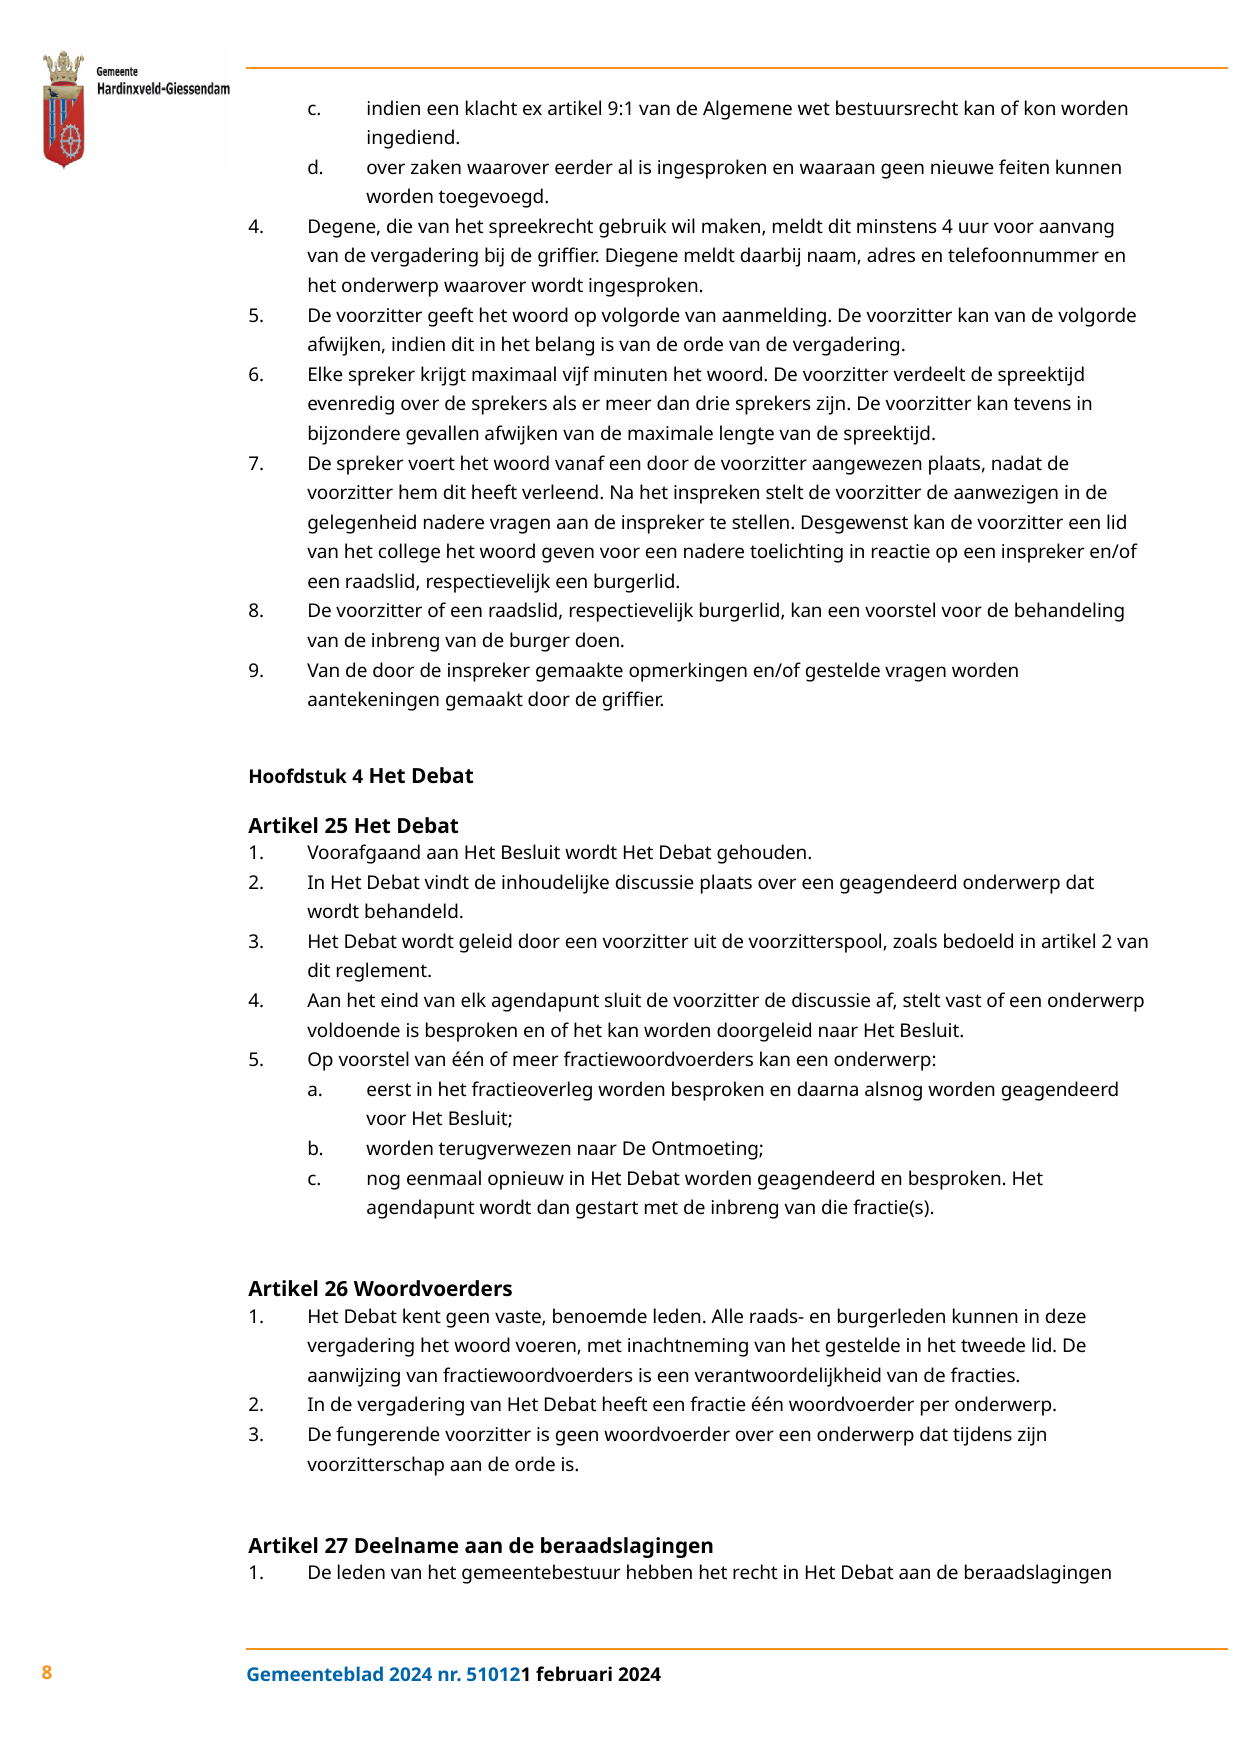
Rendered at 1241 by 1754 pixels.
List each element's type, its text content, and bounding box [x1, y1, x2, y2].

list Het Debat kent geen vaste, benoemde leden. Alle raads- en burgerleden kunnen in deze vergadering het woord voeren, met inachtneming van het gestelde in het tweede lid. De aanwijzing van fractiewoordvoerders is een verantwoordelijkheid van de fracties. [248, 1303, 1152, 1388]
list Degene, die van het spreekrecht gebruik wil maken, meldt dit minstens 4 uur voor aanvang van de vergadering bij de griffier. Diegene meldt daarbij naam, adres en telefoonnummer en het onderwerp waarover wordt ingesproken. [248, 213, 1152, 298]
text Artikel 27 Deelname aan de beraadslagingen [248, 1531, 1152, 1559]
list Van de door de inspreker gemaakte opmerkingen en/of gestelde vragen worden aantekeningen gemaakt door de griffier. [248, 657, 1152, 712]
list Voorafgaand aan Het Besluit wordt Het Debat gehouden. [248, 839, 1152, 865]
list De leden van het gemeentebestuur hebben het recht in Het Debat aan de beraadslagingen [248, 1559, 1152, 1585]
text Artikel 26 Woordvoerders [248, 1274, 1152, 1303]
list In de vergadering van Het Debat heeft een fractie één woordvoerder per onderwerp. [248, 1392, 1152, 1417]
list Elke spreker krijgt maximaal vijf minuten het woord. De voorzitter verdeelt de spreektijd evenredig over de sprekers als er meer dan drie sprekers zijn. De voorzitter kan tevens in bijzondere gevallen afwijken van de maximale lengte van de spreektijd. [248, 361, 1152, 446]
list In Het Debat vindt de inhoudelijke discussie plaats over een geagendeerd onderwerp dat wordt behandeld. [248, 869, 1152, 924]
list De fungerende voorzitter is geen woordvoerder over een onderwerp dat tijdens zijn voorzitterschap aan de orde is. [248, 1421, 1152, 1476]
list Op voorstel van één of meer fractiewoordvoerders kan een onderwerp: [248, 1046, 1152, 1072]
list worden terugverwezen naar De Ontmoeting; [307, 1135, 1152, 1161]
list over zaken waarover eerder al is ingesproken en waaraan geen nieuwe feiten kunnen worden toegevoegd. [307, 154, 1152, 209]
list eerst in het fractieoverleg worden besproken en daarna alsnog worden geagendeerd voor Het Besluit; [307, 1076, 1152, 1131]
list indien een klacht ex artikel 9:1 van de Algemene wet bestuursrecht kan of kon worden ingediend. [307, 95, 1152, 150]
text Hoofdstuk 4 Het Debat [248, 762, 1152, 790]
list De voorzitter geeft het woord op volgorde van aanmelding. De voorzitter kan van de volgorde afwijken, indien dit in het belang is van de orde van de vergadering. [248, 302, 1152, 357]
list Aan het eind van elk agendapunt sluit de voorzitter de discussie af, stelt vast of een onderwerp voldoende is besproken en of het kan worden doorgeleid naar Het Besluit. [248, 987, 1152, 1043]
list nog eenmaal opnieuw in Het Debat worden geagendeerd en besproken. Het agendapunt wordt dan gestart met de inbreng van die fractie(s). [307, 1165, 1152, 1220]
text Artikel 25 Het Debat [248, 811, 1152, 839]
list De voorzitter of een raadslid, respectievelijk burgerlid, kan een voorstel voor de behandeling van de inbreng van de burger doen. [248, 598, 1152, 653]
list Het Debat wordt geleid door een voorzitter uit de voorzitterspool, zoals bedoeld in artikel 2 van dit reglement. [248, 928, 1152, 983]
picture [41, 47, 231, 172]
list De spreker voert het woord vanaf een door de voorzitter aangewezen plaats, nadat de voorzitter hem dit heeft verleend. Na het inspreken stelt de voorzitter de aanwezigen in de gelegenheid nadere vragen aan de inspreker te stellen. Desgewenst kan de voorzitter een lid van het college het woord geven voor een nadere toelichting in reactie op een inspreker en/of een raadslid, respectievelijk een burgerlid. [248, 450, 1152, 594]
